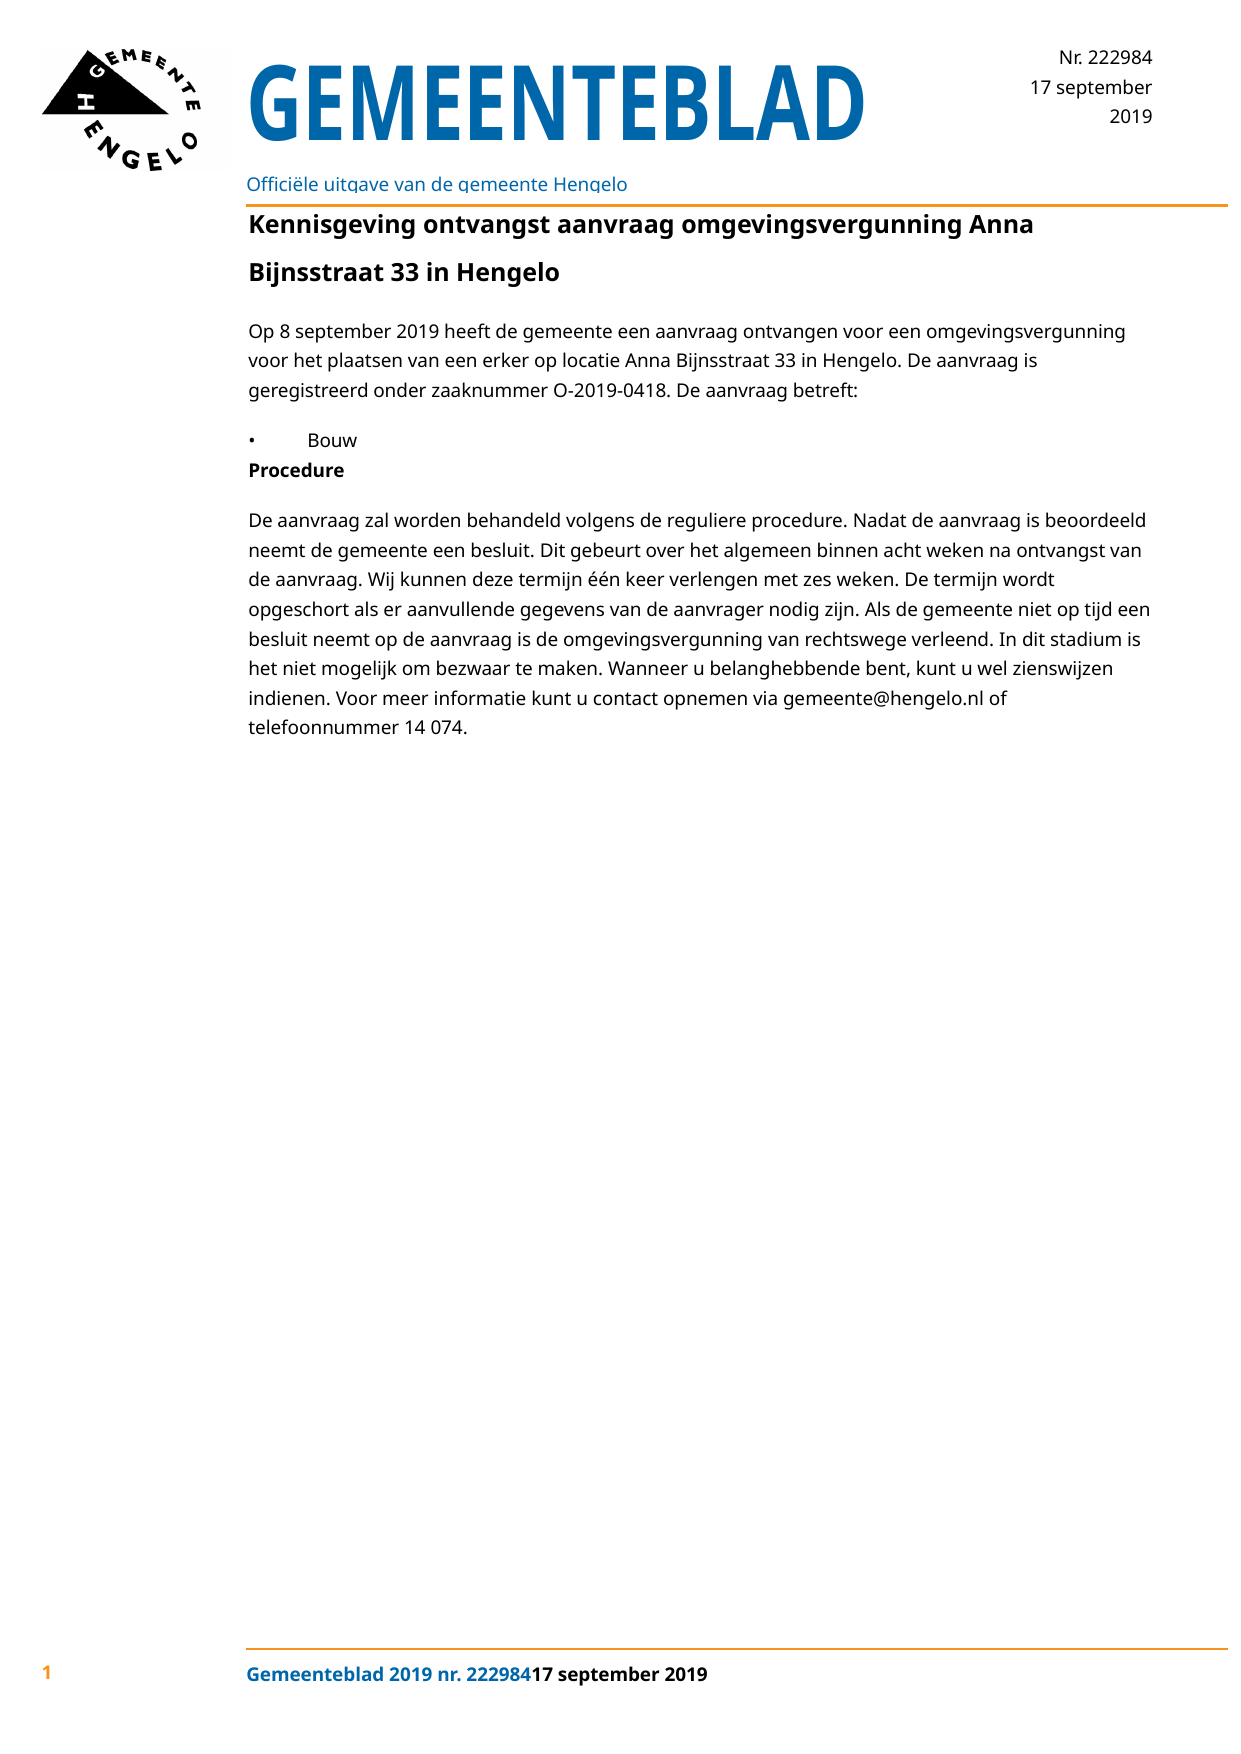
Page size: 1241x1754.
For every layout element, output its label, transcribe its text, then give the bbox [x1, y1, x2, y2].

picture [41, 47, 231, 172]
text Op 8 september 2019 heeft de gemeente een aanvraag ontvangen voor een omgevingsvergunning voor het plaatsen van een erker op locatie Anna Bijnsstraat 33 in Hengelo. De aanvraag is geregistreerd onder zaaknummer O-2019-0418. De aanvraag betreft: [248, 318, 1152, 403]
list Bouw [248, 427, 1152, 453]
text Kennisgeving ontvangst aanvraag omgevingsvergunning Anna Bijnsstraat 33 in Hengelo [248, 207, 1152, 288]
text De aanvraag zal worden behandeld volgens de reguliere procedure. Nadat de aanvraag is beoordeeld neemt de gemeente een besluit. Dit gebeurt over het algemeen binnen acht weken na ontvangst van de aanvraag. Wij kunnen deze termijn één keer verlengen met zes weken. De termijn wordt opgeschort als er aanvullende gegevens van de aanvrager nodig zijn. Als de gemeente niet op tijd een besluit neemt op de aanvraag is de omgevingsvergunning van rechtswege verleend. In dit stadium is het niet mogelijk om bezwaar te maken. Wanneer u belanghebbende bent, kunt u wel zienswijzen indienen. Voor meer informatie kunt u contact opnemen via gemeente@hengelo.nl of telefoonnummer 14 074. [248, 507, 1152, 740]
text Procedure [248, 457, 1152, 483]
